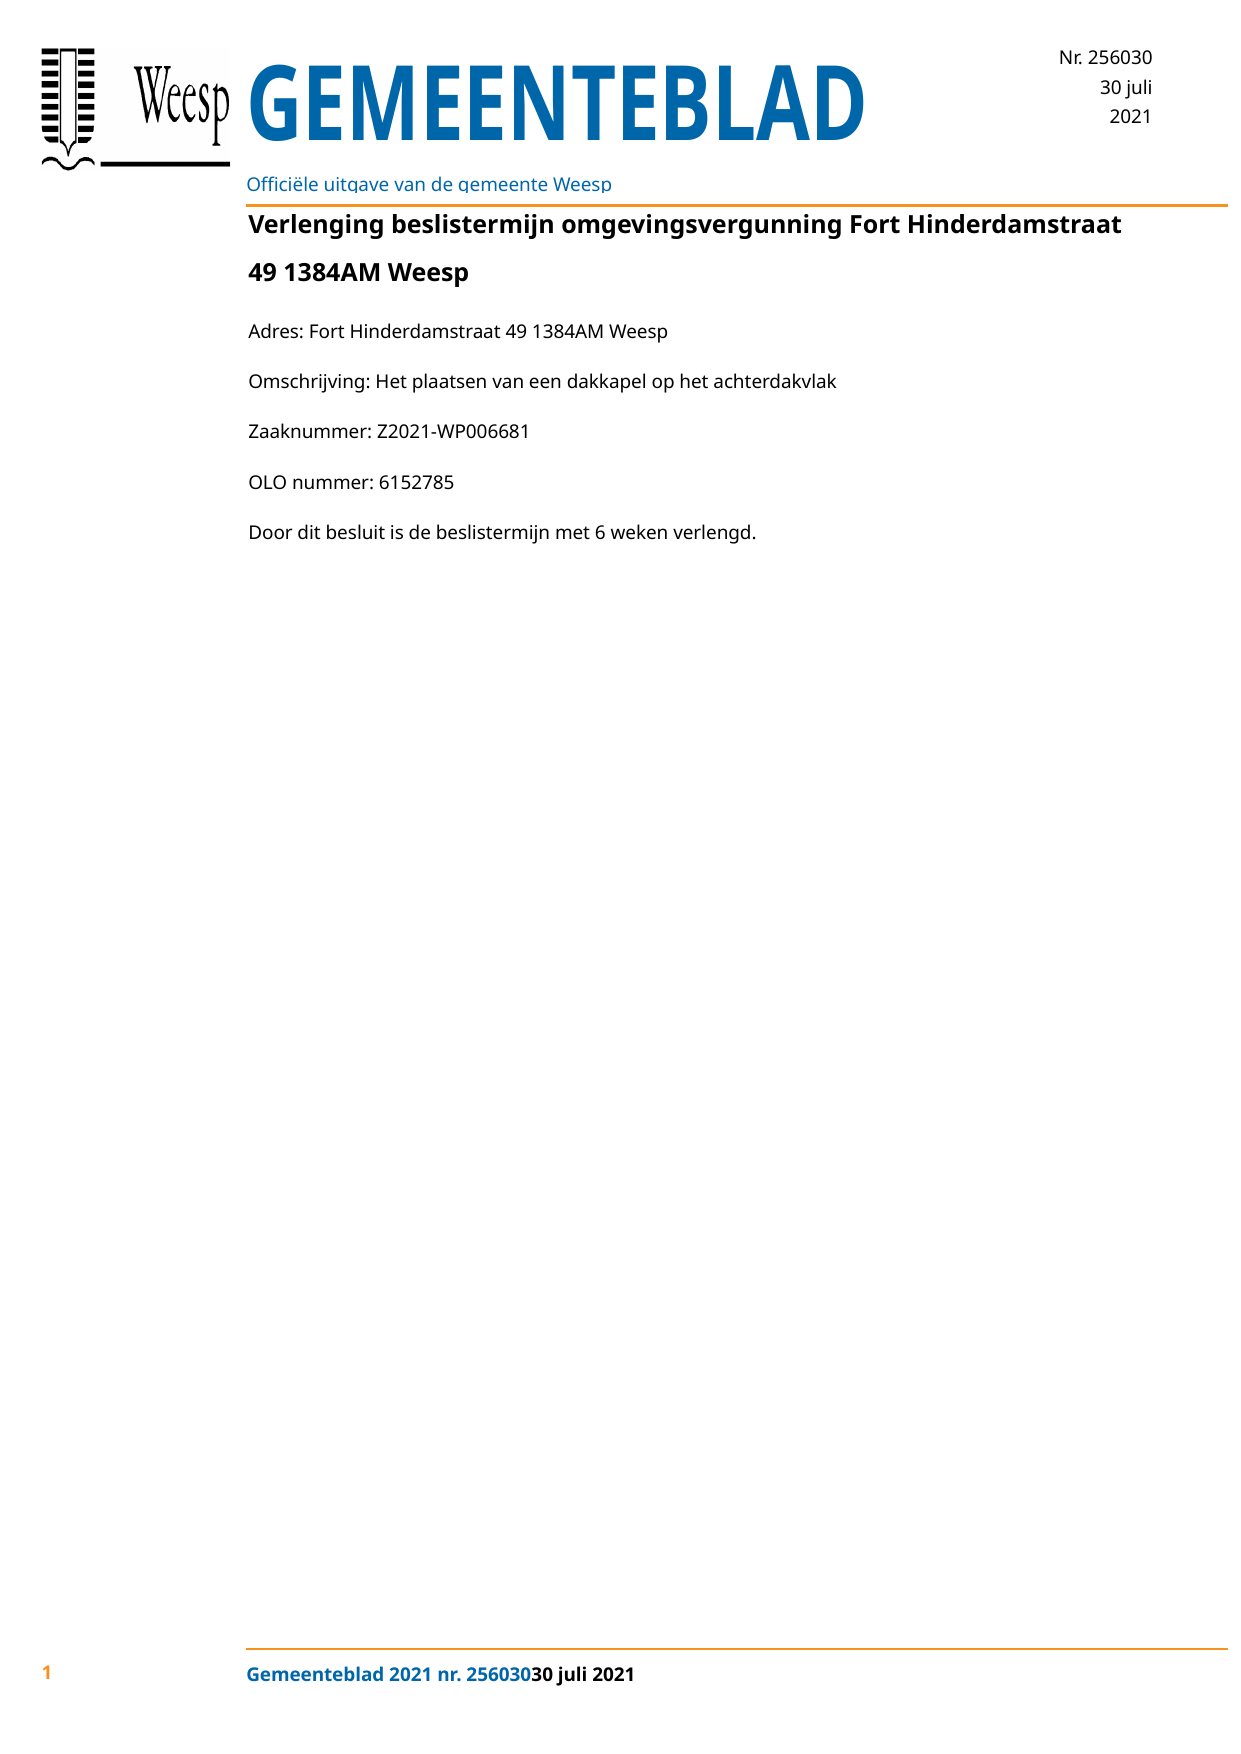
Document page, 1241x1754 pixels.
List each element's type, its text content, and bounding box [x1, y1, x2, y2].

picture [41, 47, 231, 172]
text OLO nummer: 6152785 [248, 469, 1152, 495]
text Verlenging beslistermijn omgevingsvergunning Fort Hinderdamstraat 49 1384AM Weesp [248, 207, 1152, 288]
text Adres: Fort Hinderdamstraat 49 1384AM Weesp [248, 318, 1152, 344]
text Door dit besluit is de beslistermijn met 6 weken verlengd. [248, 519, 1152, 545]
text Omschrijving: Het plaatsen van een dakkapel op het achterdakvlak [248, 368, 1152, 394]
text Zaaknummer: Z2021-WP006681 [248, 419, 1152, 444]
